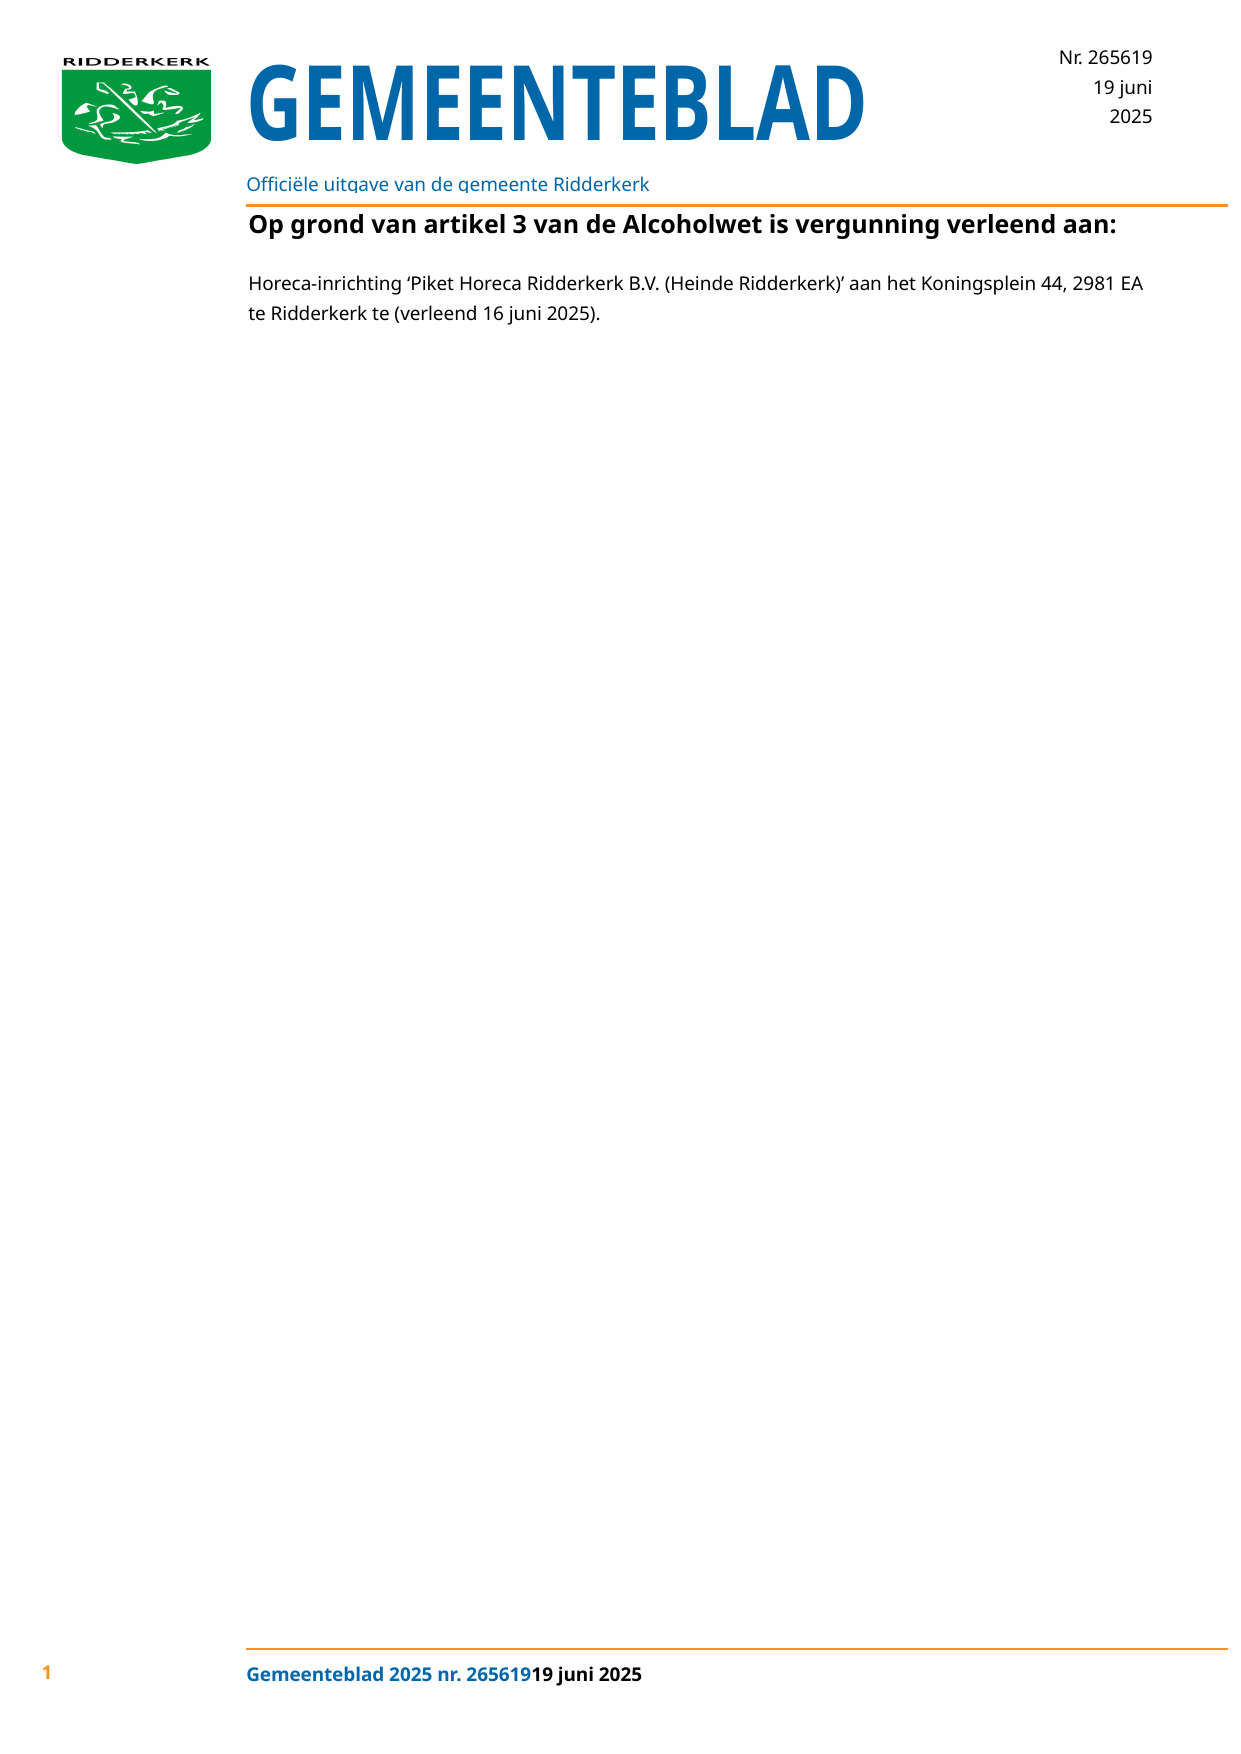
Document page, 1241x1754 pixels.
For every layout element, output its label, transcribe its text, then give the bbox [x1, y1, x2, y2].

text Horeca-inrichting ‘Piket Horeca Ridderkerk B.V. (Heinde Ridderkerk)’ aan het Koningsplein 44, 2981 EA te Ridderkerk te (verleend 16 juni 2025). [248, 270, 1152, 326]
picture [41, 47, 231, 172]
text Op grond van artikel 3 van de Alcoholwet is vergunning verleend aan: [248, 207, 1152, 241]
